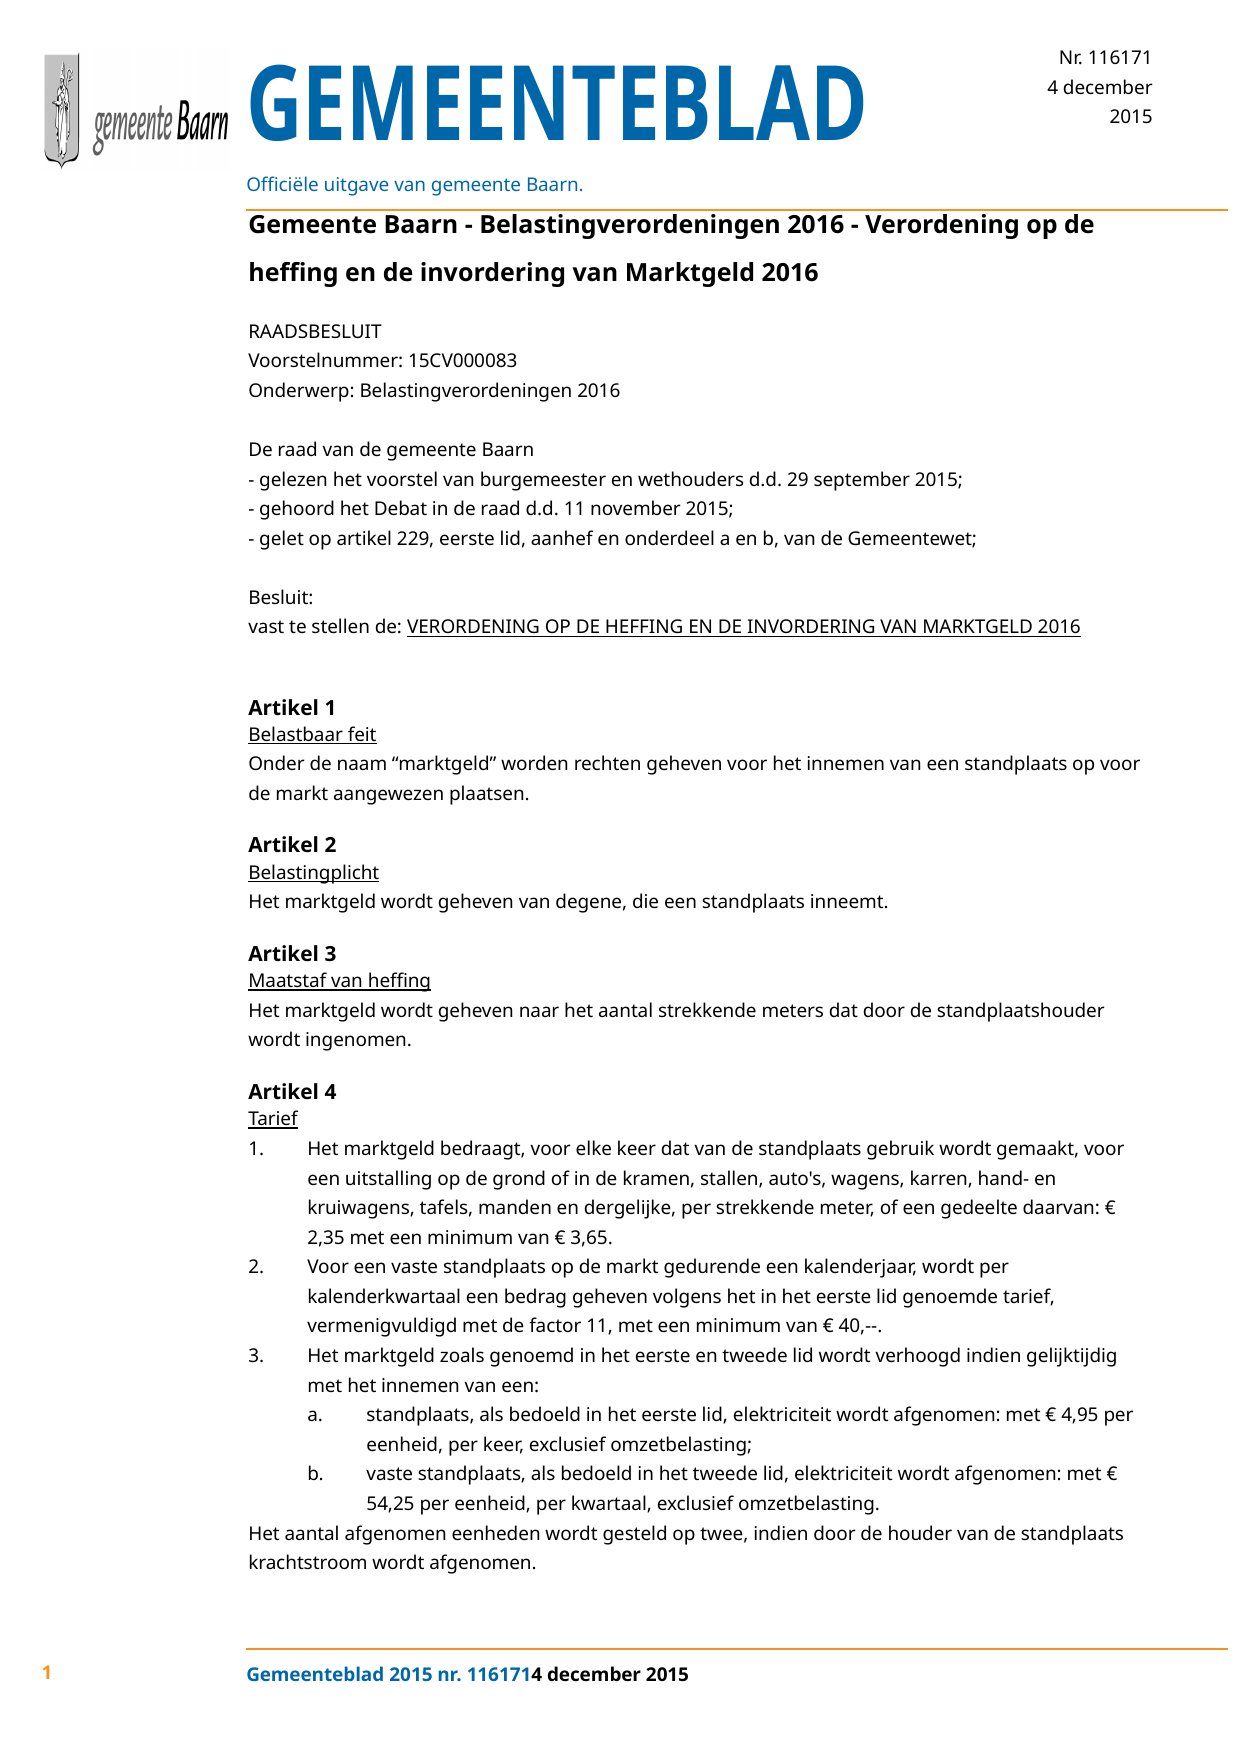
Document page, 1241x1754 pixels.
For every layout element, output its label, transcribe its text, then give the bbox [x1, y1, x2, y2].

text Onderwerp: Belastingverordeningen 2016 [248, 377, 1152, 403]
text - gelet op artikel 229, eerste lid, aanhef en onderdeel a en b, van de Gemeentewet; [248, 525, 1152, 551]
text Artikel 4 [248, 1077, 1152, 1106]
text RAADSBESLUIT [248, 318, 1152, 344]
text Het marktgeld wordt geheven van degene, die een standplaats inneemt. [248, 889, 1152, 914]
text Gemeente Baarn - Belastingverordeningen 2016 - Verordening op de heffing en de invordering van Marktgeld 2016 [248, 211, 1152, 288]
text Artikel 2 [248, 831, 1152, 859]
text Besluit: [248, 584, 1152, 610]
text Het marktgeld wordt geheven naar het aantal strekkende meters dat door de standplaatshouder wordt ingenomen. [248, 997, 1152, 1052]
text - gehoord het Debat in de raad d.d. 11 november 2015; [248, 495, 1152, 521]
text De raad van de gemeente Baarn [248, 436, 1152, 462]
list Het marktgeld bedraagt, voor elke keer dat van de standplaats gebruik wordt gemaakt, voor een uitstalling op de grond of in de kramen, stallen, auto's, wagens, karren, hand- en kruiwagens, tafels, manden en dergelijke, per strekkende meter, of een gedeelte daarvan: € 2,35 met een minimum van € 3,65. [248, 1135, 1152, 1249]
list Het marktgeld zoals genoemd in het eerste en tweede lid wordt verhoogd indien gelijktijdig met het innemen van een: [248, 1342, 1152, 1397]
text Artikel 3 [248, 939, 1152, 967]
text Belastingplicht [248, 859, 1152, 885]
text Onder de naam “marktgeld” worden rechten geheven voor het innemen van een standplaats op voor de markt aangewezen plaatsen. [248, 751, 1152, 806]
list Voor een vaste standplaats op de markt gedurende een kalenderjaar, wordt per kalenderkwartaal een bedrag geheven volgens het in het eerste lid genoemde tarief, vermenigvuldigd met de factor 11, met een minimum van € 40,--. [248, 1253, 1152, 1338]
text Maatstaf van heffing [248, 967, 1152, 993]
text Artikel 1 [248, 693, 1152, 721]
text vast te stellen de: VERORDENING OP DE HEFFING EN DE INVORDERING VAN MARKTGELD 2016 [248, 614, 1152, 639]
text - gelezen het voorstel van burgemeester en wethouders d.d. 29 september 2015; [248, 466, 1152, 492]
text Het aantal afgenomen eenheden wordt gesteld op twee, indien door de houder van de standplaats krachtstroom wordt afgenomen. [248, 1520, 1152, 1575]
text Voorstelnummer: 15CV000083 [248, 347, 1152, 373]
list vaste standplaats, als bedoeld in het tweede lid, elektriciteit wordt afgenomen: met € 54,25 per eenheid, per kwartaal, exclusief omzetbelasting. [307, 1461, 1152, 1516]
text Tarief [248, 1106, 1152, 1131]
picture [41, 47, 231, 172]
list standplaats, als bedoeld in het eerste lid, elektriciteit wordt afgenomen: met € 4,95 per eenheid, per keer, exclusief omzetbelasting; [307, 1401, 1152, 1457]
text Belastbaar feit [248, 721, 1152, 747]
